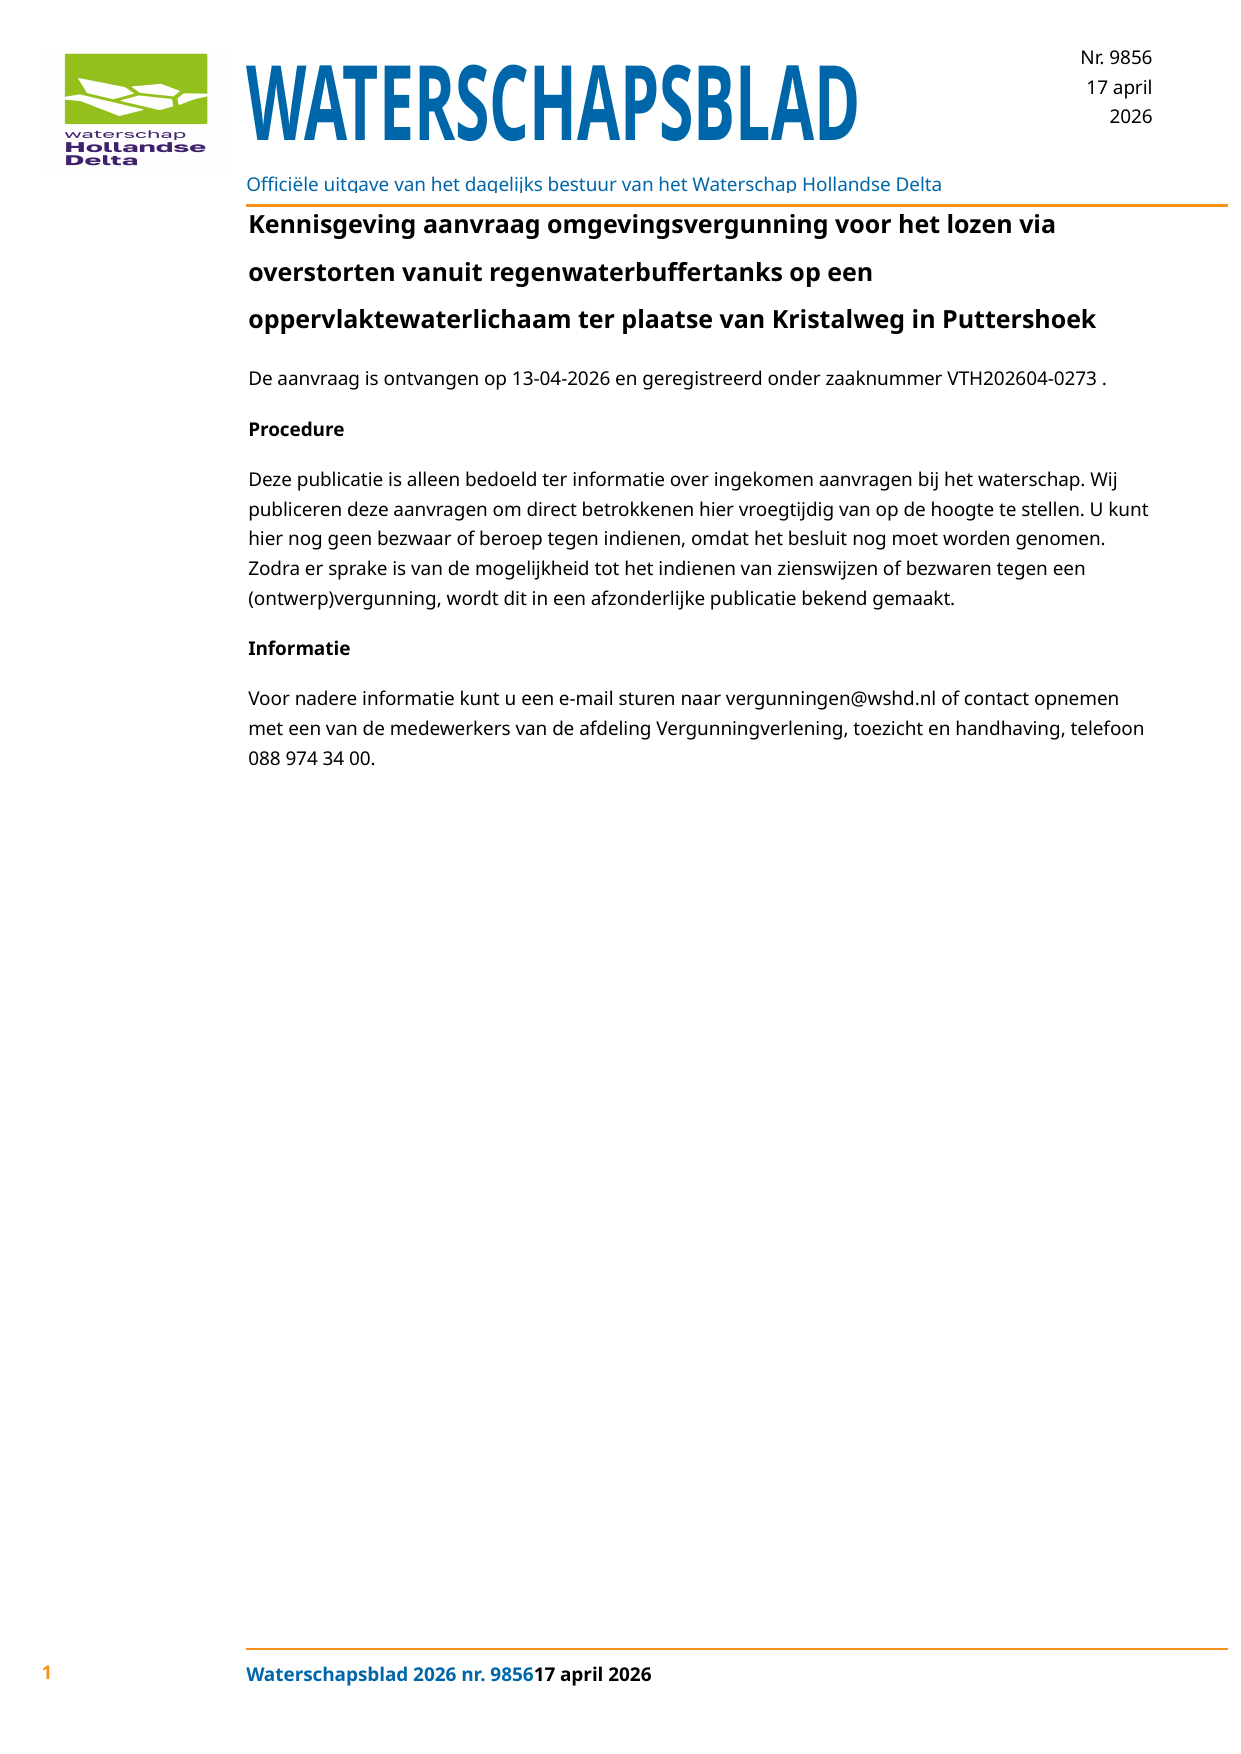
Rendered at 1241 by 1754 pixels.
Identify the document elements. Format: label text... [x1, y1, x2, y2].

text Voor nadere informatie kunt u een e-mail sturen naar vergunningen@wshd.nl of contact opnemen met een van de medewerkers van de afdeling Vergunningverlening, toezicht en handhaving, telefoon 088 974 34 00. [248, 686, 1152, 770]
text Informatie [248, 635, 1152, 661]
text Deze publicatie is alleen bedoeld ter informatie over ingekomen aanvragen bij het waterschap. Wij publiceren deze aanvragen om direct betrokkenen hier vroegtijdig van op de hoogte te stellen. U kunt hier nog geen bezwaar of beroep tegen indienen, omdat het besluit nog moet worden genomen. Zodra er sprake is van de mogelijkheid tot het indienen van zienswijzen of bezwaren tegen een (ontwerp)vergunning, wordt dit in een afzonderlijke publicatie bekend gemaakt. [248, 466, 1152, 610]
text De aanvraag is ontvangen op 13-04-2026 en geregistreerd onder zaaknummer VTH202604-0273 . [248, 366, 1152, 391]
picture [41, 47, 231, 172]
text Kennisgeving aanvraag omgevingsvergunning voor het lozen via overstorten vanuit regenwaterbuffertanks op een oppervlaktewaterlichaam ter plaatse van Kristalweg in Puttershoek [248, 207, 1152, 336]
text Procedure [248, 416, 1152, 442]
